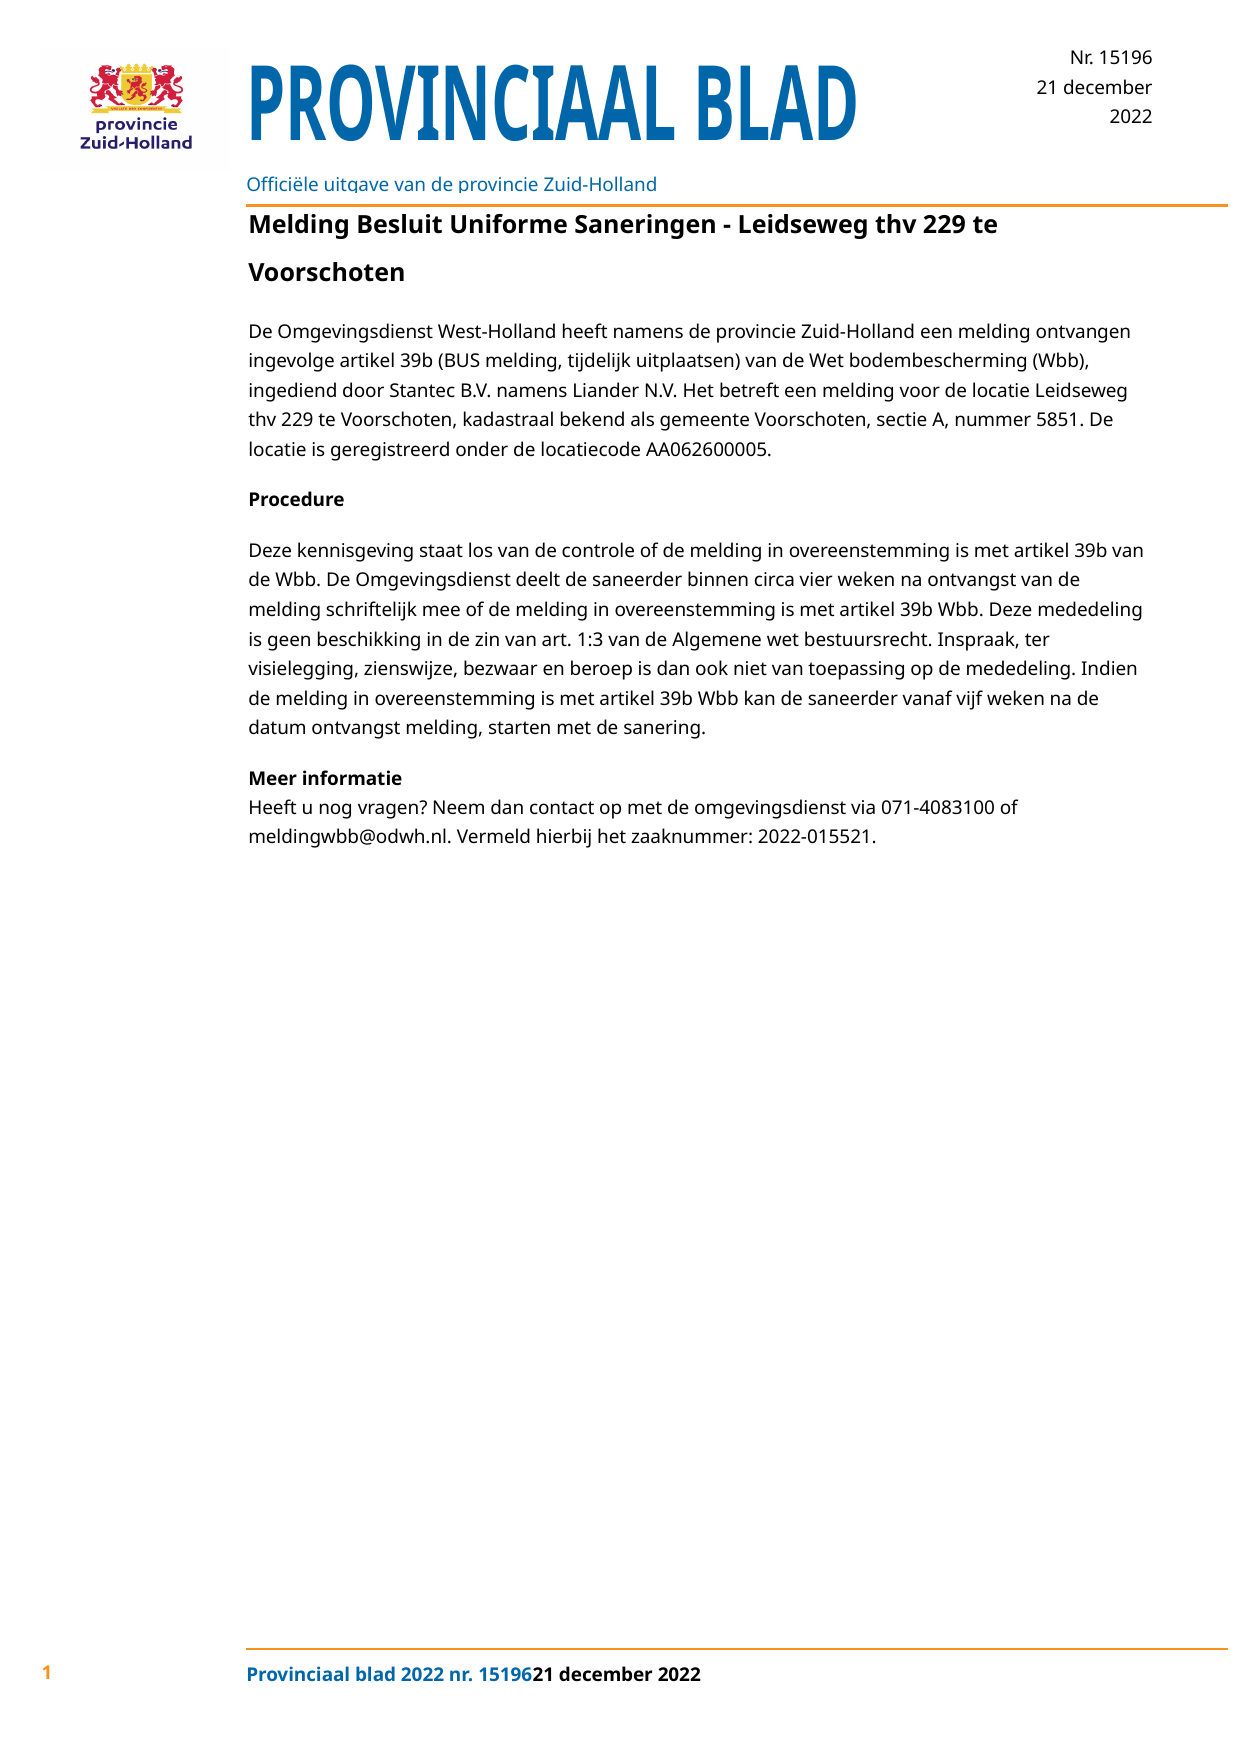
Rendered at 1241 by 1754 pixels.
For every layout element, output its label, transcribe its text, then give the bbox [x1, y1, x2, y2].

text Heeft u nog vragen? Neem dan contact op met de omgevingsdienst via 071-4083100 of meldingwbb@odwh.nl. Vermeld hierbij het zaaknummer: 2022-015521. [248, 794, 1152, 849]
text De Omgevingsdienst West-Holland heeft namens de provincie Zuid-Holland een melding ontvangen ingevolge artikel 39b (BUS melding, tijdelijk uitplaatsen) van de Wet bodembescherming (Wbb), ingediend door Stantec B.V. namens Liander N.V. Het betreft een melding voor de locatie Leidseweg thv 229 te Voorschoten, kadastraal bekend als gemeente Voorschoten, sectie A, nummer 5851. De locatie is geregistreerd onder de locatiecode AA062600005. [248, 318, 1152, 462]
text Procedure [248, 487, 1152, 512]
text Melding Besluit Uniforme Saneringen - Leidseweg thv 229 te Voorschoten [248, 207, 1152, 288]
text Deze kennisgeving staat los van de controle of de melding in overeenstemming is met artikel 39b van de Wbb. De Omgevingsdienst deelt de saneerder binnen circa vier weken na ontvangst van de melding schriftelijk mee of de melding in overeenstemming is met artikel 39b Wbb. Deze mededeling is geen beschikking in de zin van art. 1:3 van de Algemene wet bestuursrecht. Inspraak, ter visielegging, zienswijze, bezwaar en beroep is dan ook niet van toepassing op de mededeling. Indien de melding in overeenstemming is met artikel 39b Wbb kan de saneerder vanaf vijf weken na de datum ontvangst melding, starten met de sanering. [248, 537, 1152, 740]
picture [41, 47, 231, 172]
table_header Meer informatie [248, 765, 1152, 791]
